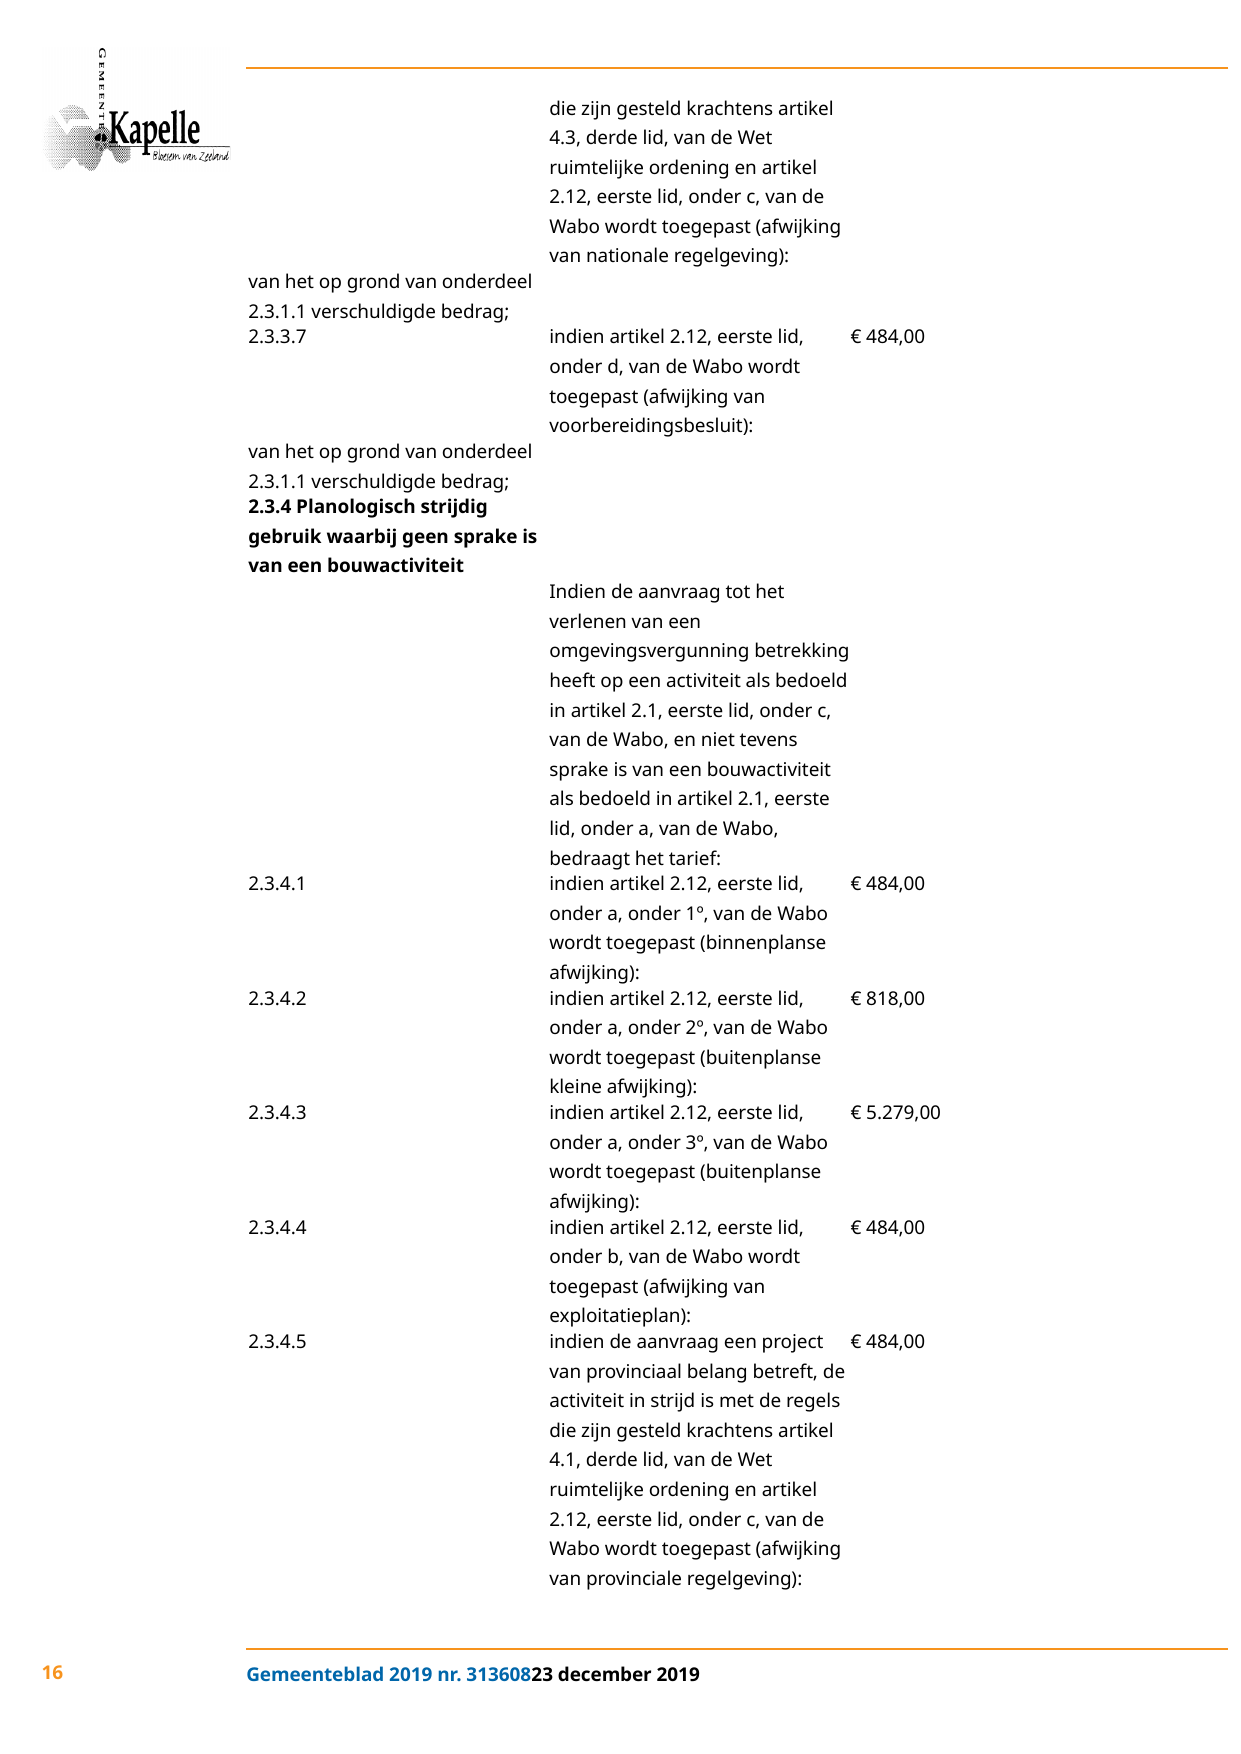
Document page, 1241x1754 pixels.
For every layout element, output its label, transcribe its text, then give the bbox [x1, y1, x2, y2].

table_cell € 5.279,00 [850, 1099, 1152, 1214]
table_cell 2.3.4.5 [248, 1328, 549, 1591]
table_cell die zijn gesteld krachtens artikel 4.3, derde lid, van de Wet ruimtelijke ordening en artikel 2.12, eerste lid, onder c, van de Wabo wordt toegepast (afwijking van nationale regelgeving): [549, 95, 850, 268]
table_cell [248, 95, 549, 268]
table_cell € 818,00 [850, 985, 1152, 1099]
table_cell indien de aanvraag een project van provinciaal belang betreft, de activiteit in strijd is met de regels die zijn gesteld krachtens artikel 4.1, derde lid, van de Wet ruimtelijke ordening en artikel 2.12, eerste lid, onder c, van de Wabo wordt toegepast (afwijking van provinciale regelgeving): [549, 1328, 850, 1591]
table_cell 2.3.3.7 [248, 324, 549, 438]
table_cell 2.3.4.1 [248, 870, 549, 985]
table_cell 2.3.4.2 [248, 985, 549, 1099]
table_cell € 484,00 [850, 324, 1152, 438]
table_cell [850, 579, 1152, 870]
table_cell 2.3.4.4 [248, 1214, 549, 1328]
table_cell € 484,00 [850, 870, 1152, 985]
table_cell [549, 438, 850, 493]
table_cell indien artikel 2.12, eerste lid, onder b, van de Wabo wordt toegepast (afwijking van exploitatieplan): [549, 1214, 850, 1328]
picture [41, 47, 231, 172]
table_cell € 484,00 [850, 1214, 1152, 1328]
table_cell [850, 95, 1152, 268]
table_cell indien artikel 2.12, eerste lid, onder a, onder 2º, van de Wabo wordt toegepast (buitenplanse kleine afwijking): [549, 985, 850, 1099]
table_cell 2.3.4 Planologisch strijdig gebruik waarbij geen sprake is van een bouwactiviteit [248, 494, 549, 578]
table_cell Indien de aanvraag tot het verlenen van een omgevingsvergunning betrekking heeft op een activiteit als bedoeld in artikel 2.1, eerste lid, onder c, van de Wabo, en niet tevens sprake is van een bouwactiviteit als bedoeld in artikel 2.1, eerste lid, onder a, van de Wabo, bedraagt het tarief: [549, 579, 850, 870]
table_cell indien artikel 2.12, eerste lid, onder a, onder 3º, van de Wabo wordt toegepast (buitenplanse afwijking): [549, 1099, 850, 1214]
table_cell van het op grond van onderdeel 2.3.1.1 verschuldigde bedrag; [248, 438, 549, 493]
table_cell [549, 269, 850, 324]
table_cell [248, 579, 549, 870]
table_cell van het op grond van onderdeel 2.3.1.1 verschuldigde bedrag; [248, 269, 549, 324]
table_cell € 484,00 [850, 1328, 1152, 1591]
table_cell 2.3.4.3 [248, 1099, 549, 1214]
table_cell indien artikel 2.12, eerste lid, onder d, van de Wabo wordt toegepast (afwijking van voorbereidingsbesluit): [549, 324, 850, 438]
table_cell indien artikel 2.12, eerste lid, onder a, onder 1º, van de Wabo wordt toegepast (binnenplanse afwijking): [549, 870, 850, 985]
